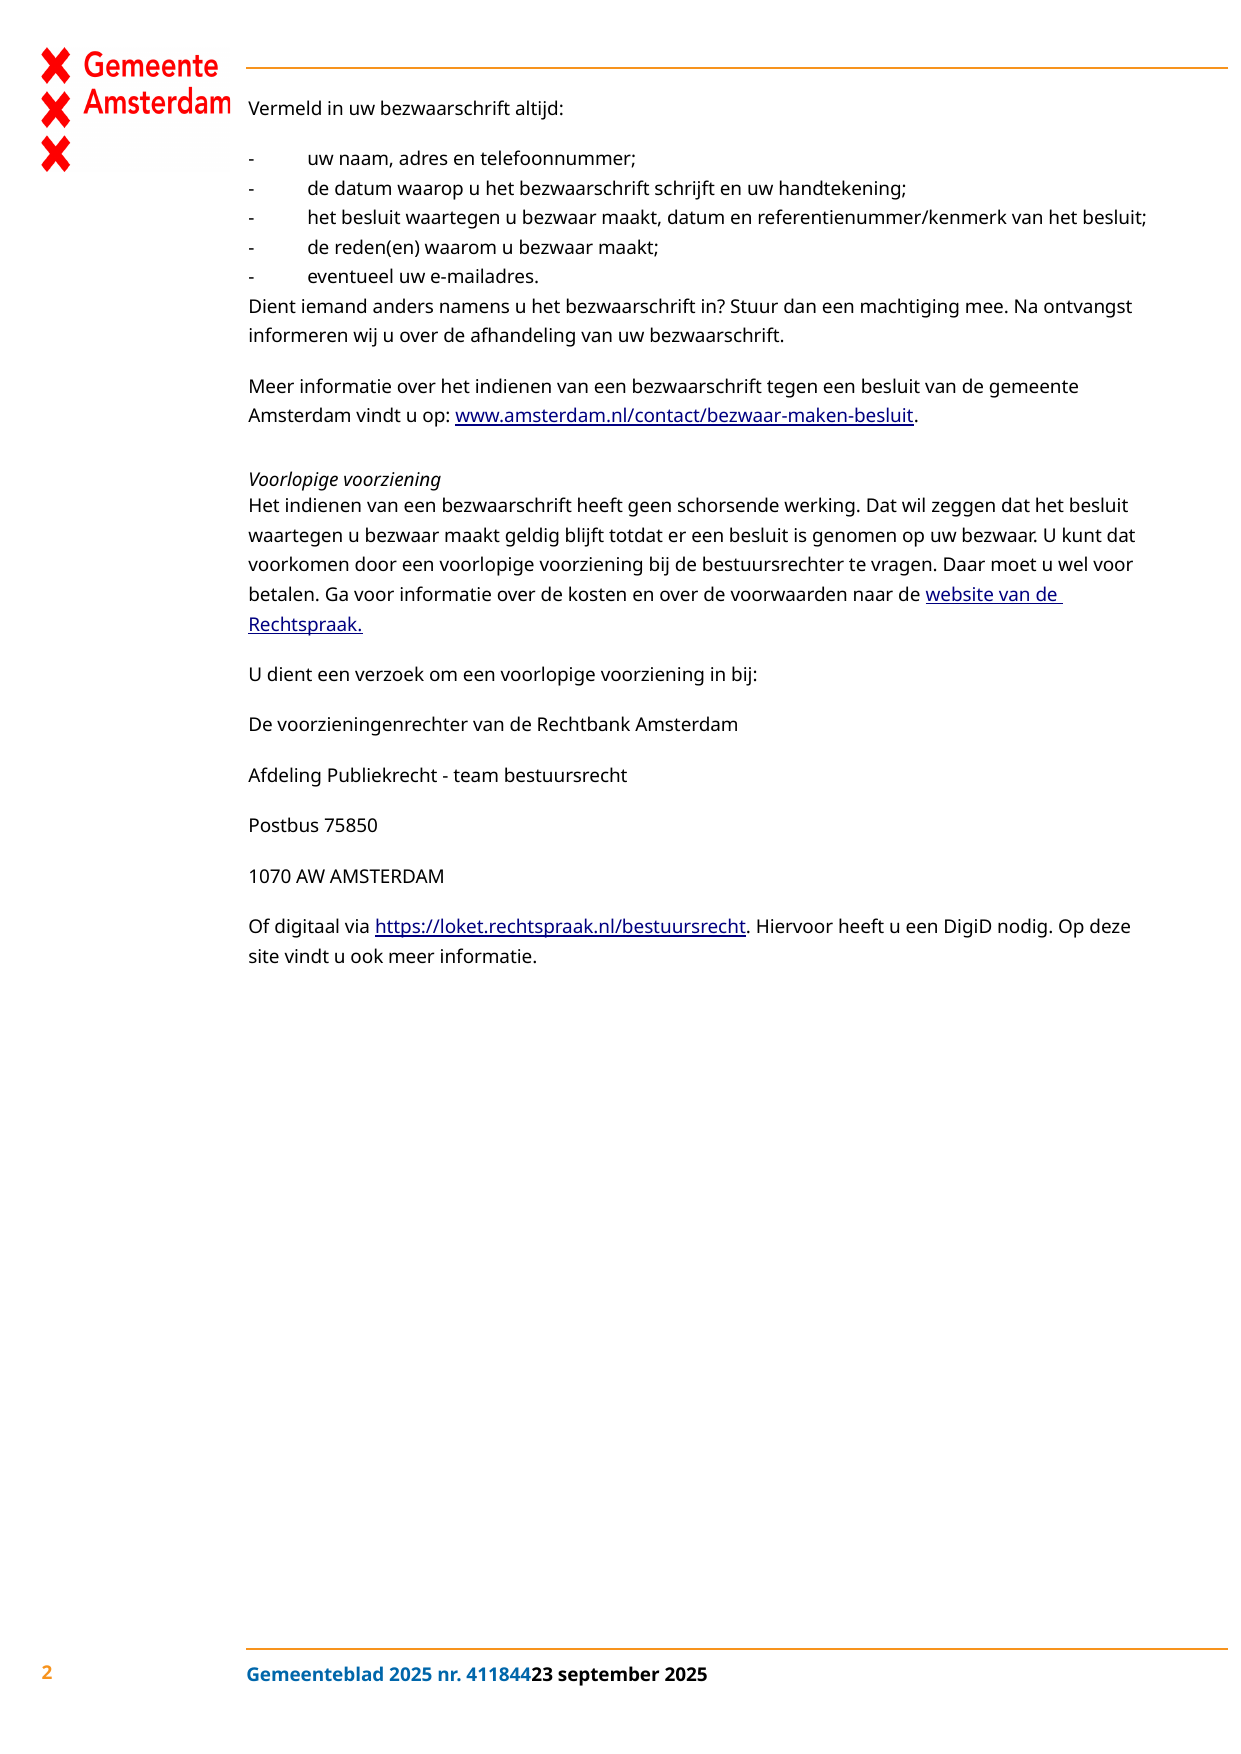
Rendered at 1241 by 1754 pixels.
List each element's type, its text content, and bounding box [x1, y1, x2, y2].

text De voorzieningenrechter van de Rechtbank Amsterdam [248, 712, 1152, 737]
text Voorlopige voorziening [248, 467, 1152, 492]
text Postbus 75850 [248, 812, 1152, 838]
list eventueel uw e-mailadres. [248, 263, 1152, 289]
text 1070 AW AMSTERDAM [248, 863, 1152, 888]
text Afdeling Publiekrecht - team bestuursrecht [248, 762, 1152, 788]
list uw naam, adres en telefoonnummer; [248, 145, 1152, 171]
picture [41, 47, 231, 172]
list het besluit waartegen u bezwaar maakt, datum en referentienummer/kenmerk van het besluit; [248, 204, 1152, 230]
text Vermeld in uw bezwaarschrift altijd: [248, 95, 1152, 121]
text Dient iemand anders namens u het bezwaarschrift in? Stuur dan een machtiging mee. Na ontvangst informeren wij u over de afhandeling van uw bezwaarschrift. [248, 293, 1152, 348]
text Het indienen van een bezwaarschrift heeft geen schorsende werking. Dat wil zeggen dat het besluit waartegen u bezwaar maakt geldig blijft totdat er een besluit is genomen op uw bezwaar. U kunt dat voorkomen door een voorlopige voorziening bij de bestuursrechter te vragen. Daar moet u wel voor betalen. Ga voor informatie over de kosten en over de voorwaarden naar de website van de Rechtspraak. [248, 492, 1152, 636]
list de reden(en) waarom u bezwaar maakt; [248, 234, 1152, 260]
text U dient een verzoek om een voorlopige voorziening in bij: [248, 661, 1152, 687]
text Of digitaal via https://loket.rechtspraak.nl/bestuursrecht. Hiervoor heeft u een DigiD nodig. Op deze site vindt u ook meer informatie. [248, 913, 1152, 968]
text Meer informatie over het indienen van een bezwaarschrift tegen een besluit van de gemeente Amsterdam vindt u op: www.amsterdam.nl/contact/bezwaar-maken-besluit. [248, 373, 1152, 428]
list de datum waarop u het bezwaarschrift schrijft en uw handtekening; [248, 175, 1152, 201]
